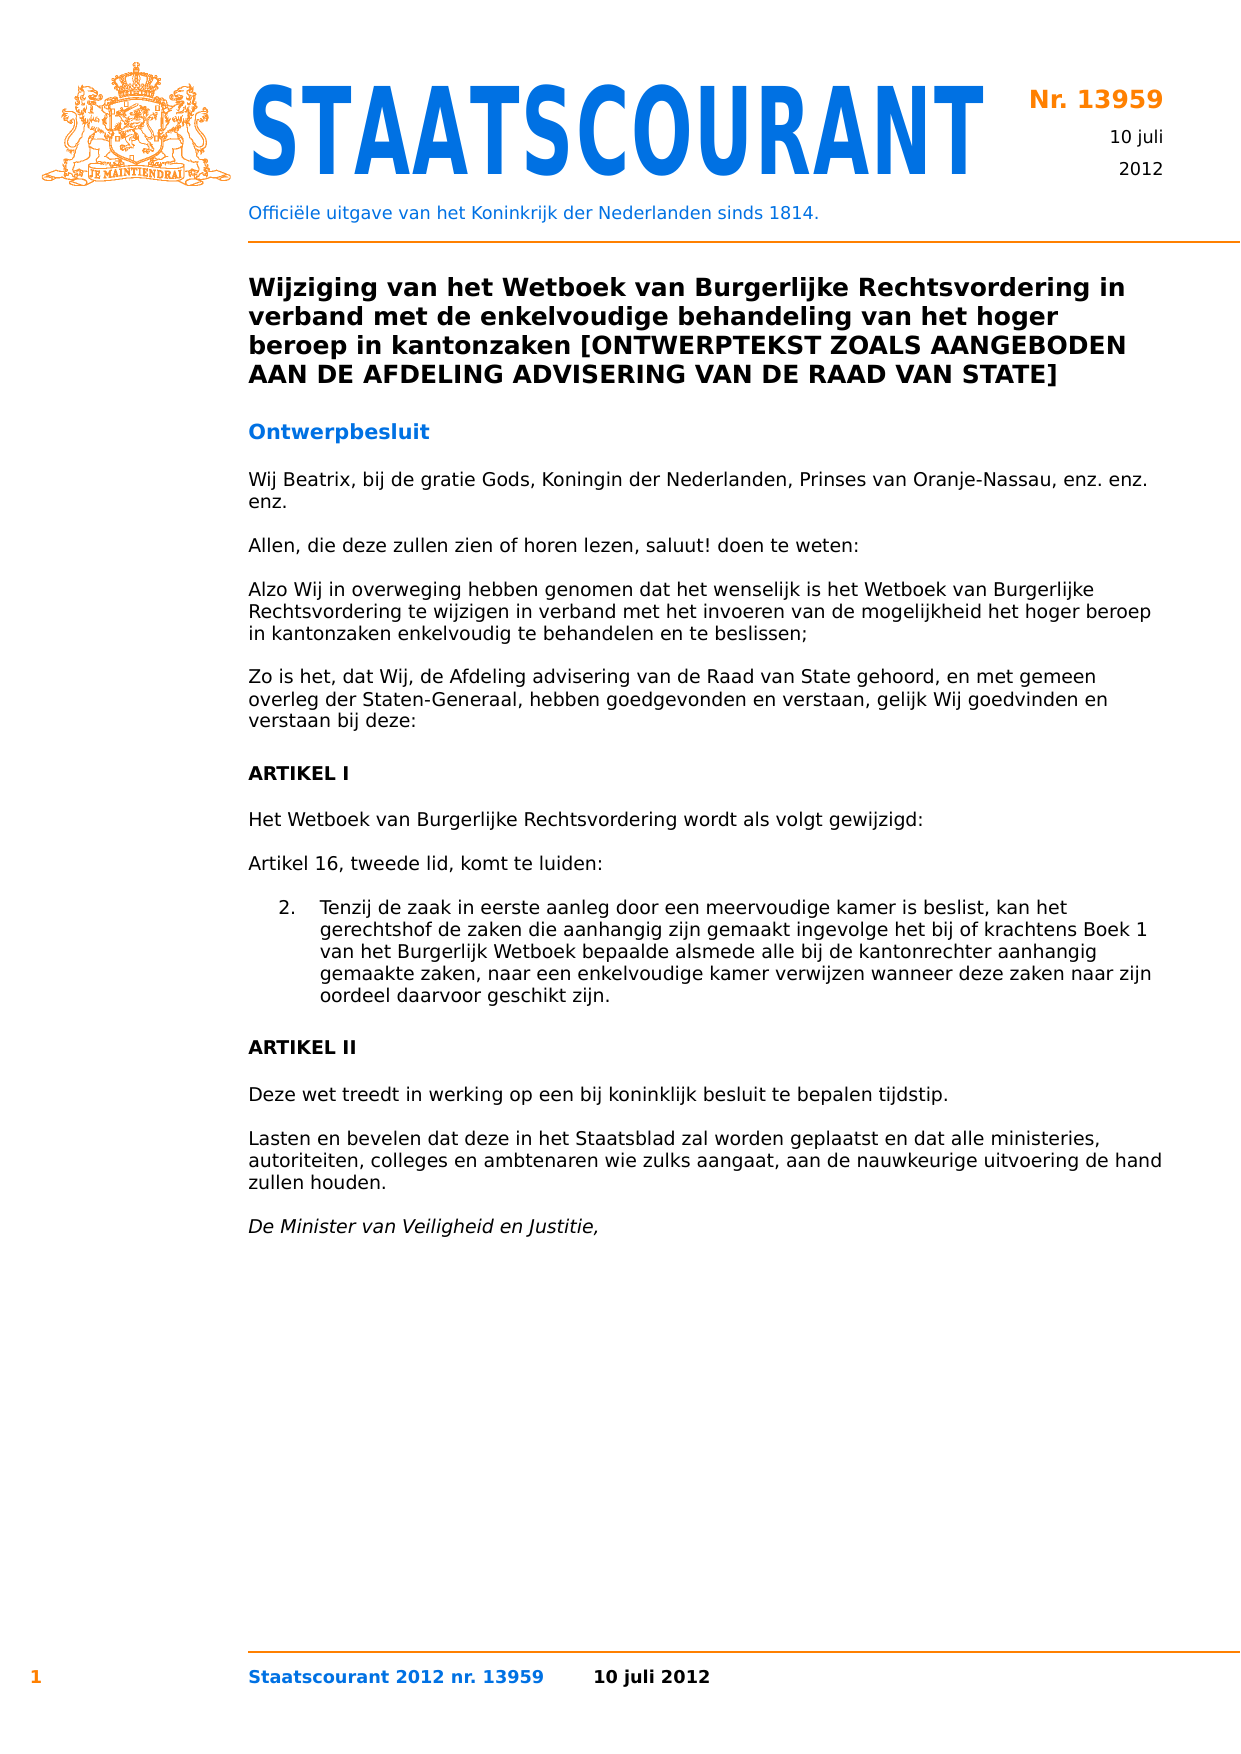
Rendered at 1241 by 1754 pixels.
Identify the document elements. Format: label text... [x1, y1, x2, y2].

text Allen, die deze zullen zien of horen lezen, saluut! doen te weten: [248, 535, 1163, 557]
text Zo is het, dat Wij, de Afdeling advisering van de Raad van State gehoord, en met gemeen overleg der Staten-Generaal, hebben goedgevonden en verstaan, gelijk Wij goedvinden en verstaan bij deze: [248, 666, 1163, 732]
text Artikel 16, tweede lid, komt te luiden: [248, 853, 1163, 875]
text Het Wetboek van Burgerlijke Rechtsvordering wordt als volgt gewijzigd: [248, 809, 1163, 831]
subtitle ARTIKEL II [248, 1037, 1163, 1059]
subtitle Ontwerpbesluit [248, 420, 1163, 444]
picture [41, 62, 231, 186]
text De Minister van Veiligheid en Justitie, [248, 1216, 1163, 1238]
text Lasten en bevelen dat deze in het Staatsblad zal worden geplaatst en dat alle ministeries, autoriteiten, colleges en ambtenaren wie zulks aangaat, aan de nauwkeurige uitvoering de hand zullen houden. [248, 1128, 1163, 1194]
table_header [25, 62, 248, 241]
text Alzo Wij in overweging hebben genomen dat het wenselijk is het Wetboek van Burgerlijke Rechtsvordering te wijzigen in verband met het invoeren van de mogelijkheid het hoger beroep in kantonzaken enkelvoudig te behandelen en te beslissen; [248, 579, 1163, 644]
text Wij Beatrix, bij de gratie Gods, Koningin der Nederlanden, Prinses van Oranje-Nassau, enz. enz. enz. [248, 469, 1163, 513]
table_cell 2012 [998, 153, 1240, 203]
subtitle ARTIKEL I [248, 762, 1163, 784]
subtitle Wijziging van het Wetboek van Burgerlijke Rechtsvordering in verband met de enkelvoudige behandeling van het hoger beroep in kantonzaken [ONTWERPTEKST ZOALS AANGEBODEN AAN DE AFDELING ADVISERING VAN DE RAAD VAN STATE] [248, 273, 1163, 390]
table_header STAATSCOURANT [248, 62, 998, 203]
table_cell Officiële uitgave van het Koninkrijk der Nederlanden sinds 1814. [248, 203, 1240, 241]
table_cell 10 juli [998, 121, 1240, 153]
table_header Nr. 13959 [998, 62, 1240, 121]
text 2. Tenzij de zaak in eerste aanleg door een meervoudige kamer is beslist, kan het gerechtshof de zaken die aanhangig zijn gemaakt ingevolge het bij of krachtens Boek 1 van het Burgerlijk Wetboek bepaalde alsmede alle bij de kantonrechter aanhangig gemaakte zaken, naar een enkelvoudige kamer verwijzen wanneer deze zaken naar zijn oordeel daarvoor geschikt zijn. [278, 897, 1163, 1007]
text Deze wet treedt in werking op een bij koninklijk besluit te bepalen tijdstip. [248, 1084, 1163, 1106]
